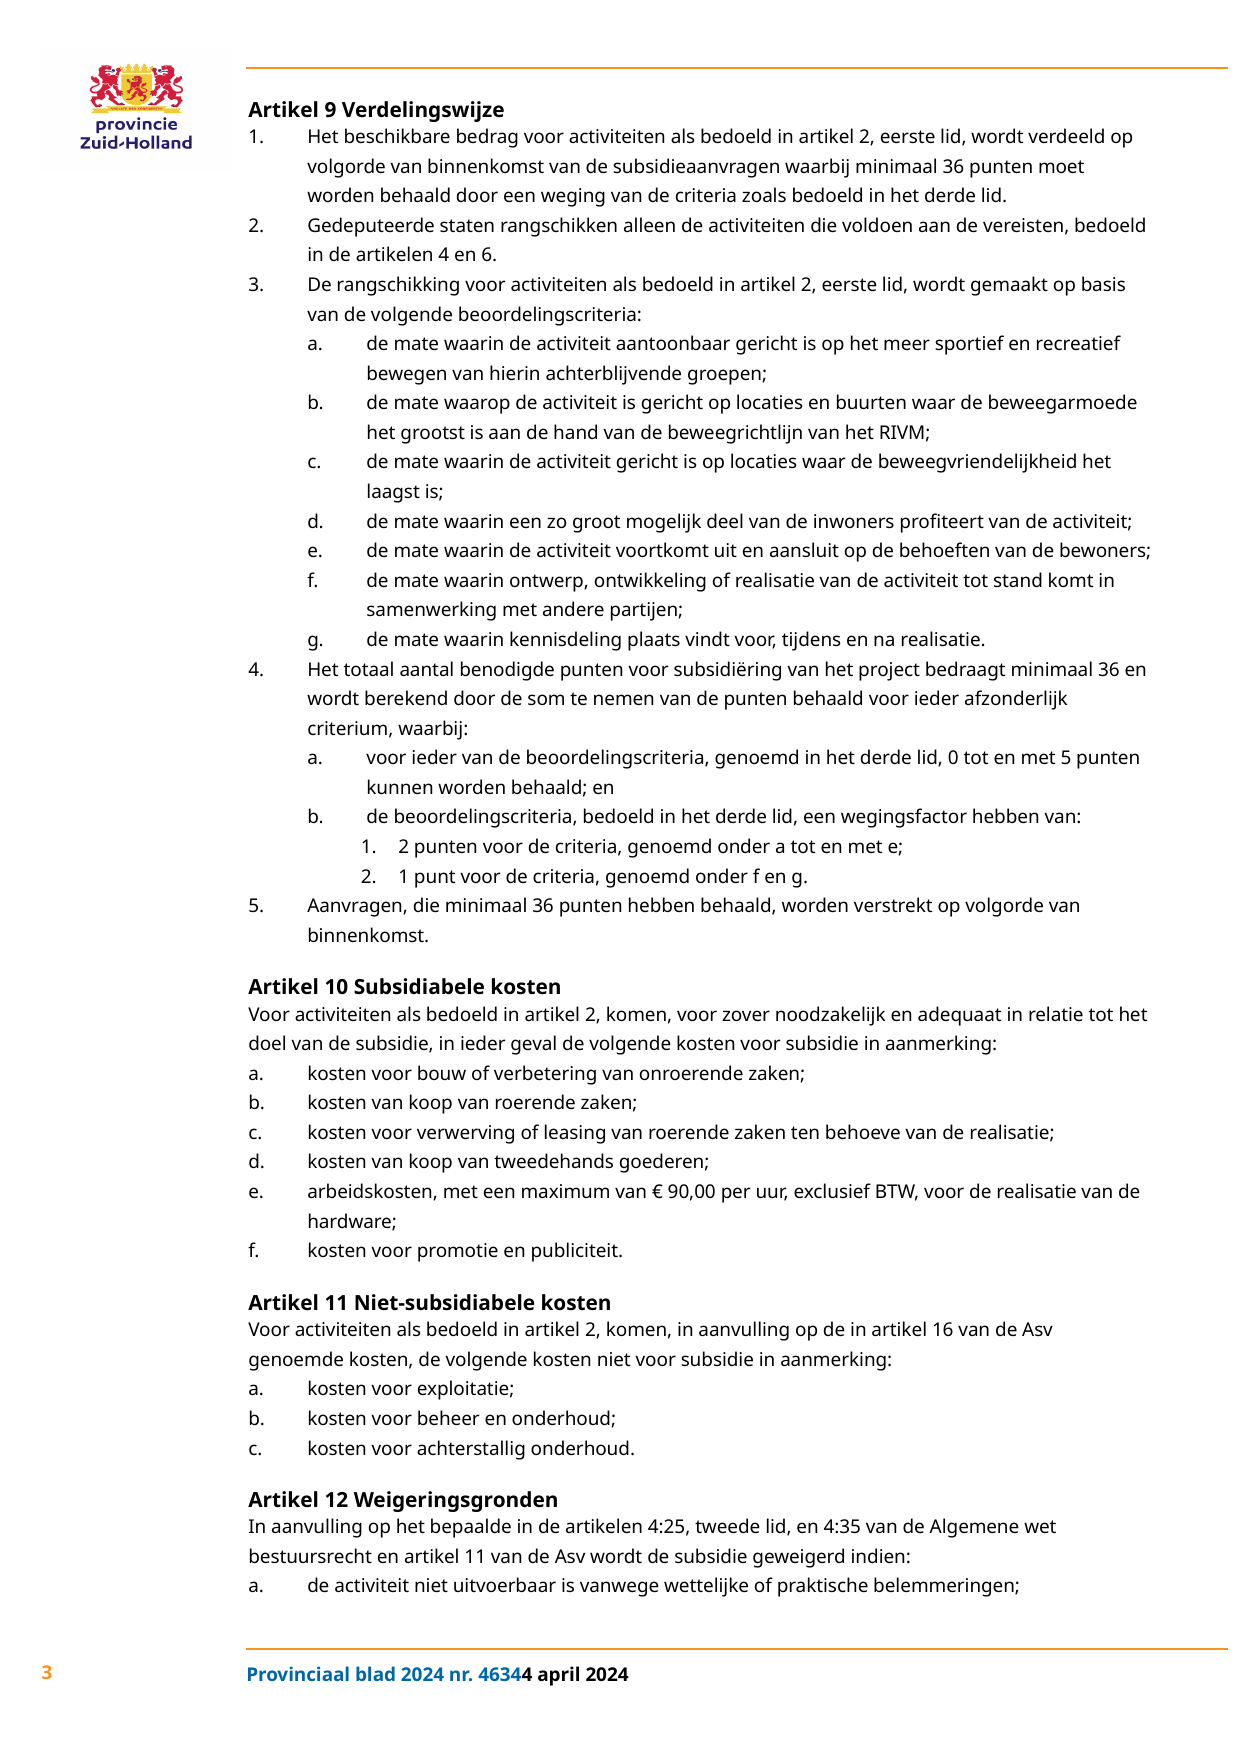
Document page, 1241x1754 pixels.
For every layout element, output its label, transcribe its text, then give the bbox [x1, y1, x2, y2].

picture [41, 47, 231, 172]
list arbeidskosten, met een maximum van € 90,00 per uur, exclusief BTW, voor de realisatie van de hardware; [248, 1178, 1152, 1234]
list de mate waarop de activiteit is gericht op locaties en buurten waar de beweegarmoede het grootst is aan de hand van de beweegrichtlijn van het RIVM; [307, 389, 1152, 445]
text Artikel 11 Niet-subsidiabele kosten [248, 1288, 1152, 1316]
list de mate waarin een zo groot mogelijk deel van de inwoners profiteert van de activiteit; [307, 508, 1152, 533]
list kosten voor promotie en publiciteit. [248, 1237, 1152, 1263]
list 2 punten voor de criteria, genoemd onder a tot en met e; [361, 833, 1152, 859]
text In aanvulling op het bepaalde in de artikelen 4:25, tweede lid, en 4:35 van de Algemene wet bestuursrecht en artikel 11 van de Asv wordt de subsidie geweigerd indien: [248, 1513, 1152, 1569]
text Artikel 10 Subsidiabele kosten [248, 972, 1152, 1001]
list De rangschikking voor activiteiten als bedoeld in artikel 2, eerste lid, wordt gemaakt op basis van de volgende beoordelingscriteria: [248, 271, 1152, 326]
list de activiteit niet uitvoerbaar is vanwege wettelijke of praktische belemmeringen; [248, 1573, 1152, 1598]
list de mate waarin de activiteit aantoonbaar gericht is op het meer sportief en recreatief bewegen van hierin achterblijvende groepen; [307, 330, 1152, 386]
list kosten voor achterstallig onderhoud. [248, 1435, 1152, 1460]
list kosten van koop van tweedehands goederen; [248, 1149, 1152, 1174]
list de mate waarin ontwerp, ontwikkeling of realisatie van de activiteit tot stand komt in samenwerking met andere partijen; [307, 567, 1152, 622]
list Het beschikbare bedrag voor activiteiten als bedoeld in artikel 2, eerste lid, wordt verdeeld op volgorde van binnenkomst van de subsidieaanvragen waarbij minimaal 36 punten moet worden behaald door een weging van de criteria zoals bedoeld in het derde lid. [248, 123, 1152, 208]
list de mate waarin de activiteit voortkomt uit en aansluit op de behoeften van de bewoners; [307, 537, 1152, 563]
list 1 punt voor de criteria, genoemd onder f en g. [361, 863, 1152, 888]
list kosten voor verwerving of leasing van roerende zaken ten behoeve van de realisatie; [248, 1119, 1152, 1145]
list Aanvragen, die minimaal 36 punten hebben behaald, worden verstrekt op volgorde van binnenkomst. [248, 892, 1152, 948]
list de beoordelingscriteria, bedoeld in het derde lid, een wegingsfactor hebben van: [307, 804, 1152, 829]
text Voor activiteiten als bedoeld in artikel 2, komen, in aanvulling op de in artikel 16 van de Asv genoemde kosten, de volgende kosten niet voor subsidie in aanmerking: [248, 1316, 1152, 1372]
list Het totaal aantal benodigde punten voor subsidiëring van het project bedraagt minimaal 36 en wordt berekend door de som te nemen van de punten behaald voor ieder afzonderlijk criterium, waarbij: [248, 656, 1152, 741]
list Gedeputeerde staten rangschikken alleen de activiteiten die voldoen aan de vereisten, bedoeld in de artikelen 4 en 6. [248, 212, 1152, 267]
text Artikel 9 Verdelingswijze [248, 95, 1152, 123]
list de mate waarin kennisdeling plaats vindt voor, tijdens en na realisatie. [307, 626, 1152, 652]
list voor ieder van de beoordelingscriteria, genoemd in het derde lid, 0 tot en met 5 punten kunnen worden behaald; en [307, 744, 1152, 800]
text Voor activiteiten als bedoeld in artikel 2, komen, voor zover noodzakelijk en adequaat in relatie tot het doel van de subsidie, in ieder geval de volgende kosten voor subsidie in aanmerking: [248, 1001, 1152, 1056]
list kosten voor beheer en onderhoud; [248, 1405, 1152, 1431]
list kosten voor bouw of verbetering van onroerende zaken; [248, 1060, 1152, 1086]
text Artikel 12 Weigeringsgronden [248, 1485, 1152, 1513]
list kosten voor exploitatie; [248, 1376, 1152, 1401]
list de mate waarin de activiteit gericht is op locaties waar de beweegvriendelijkheid het laagst is; [307, 449, 1152, 504]
list kosten van koop van roerende zaken; [248, 1089, 1152, 1115]
